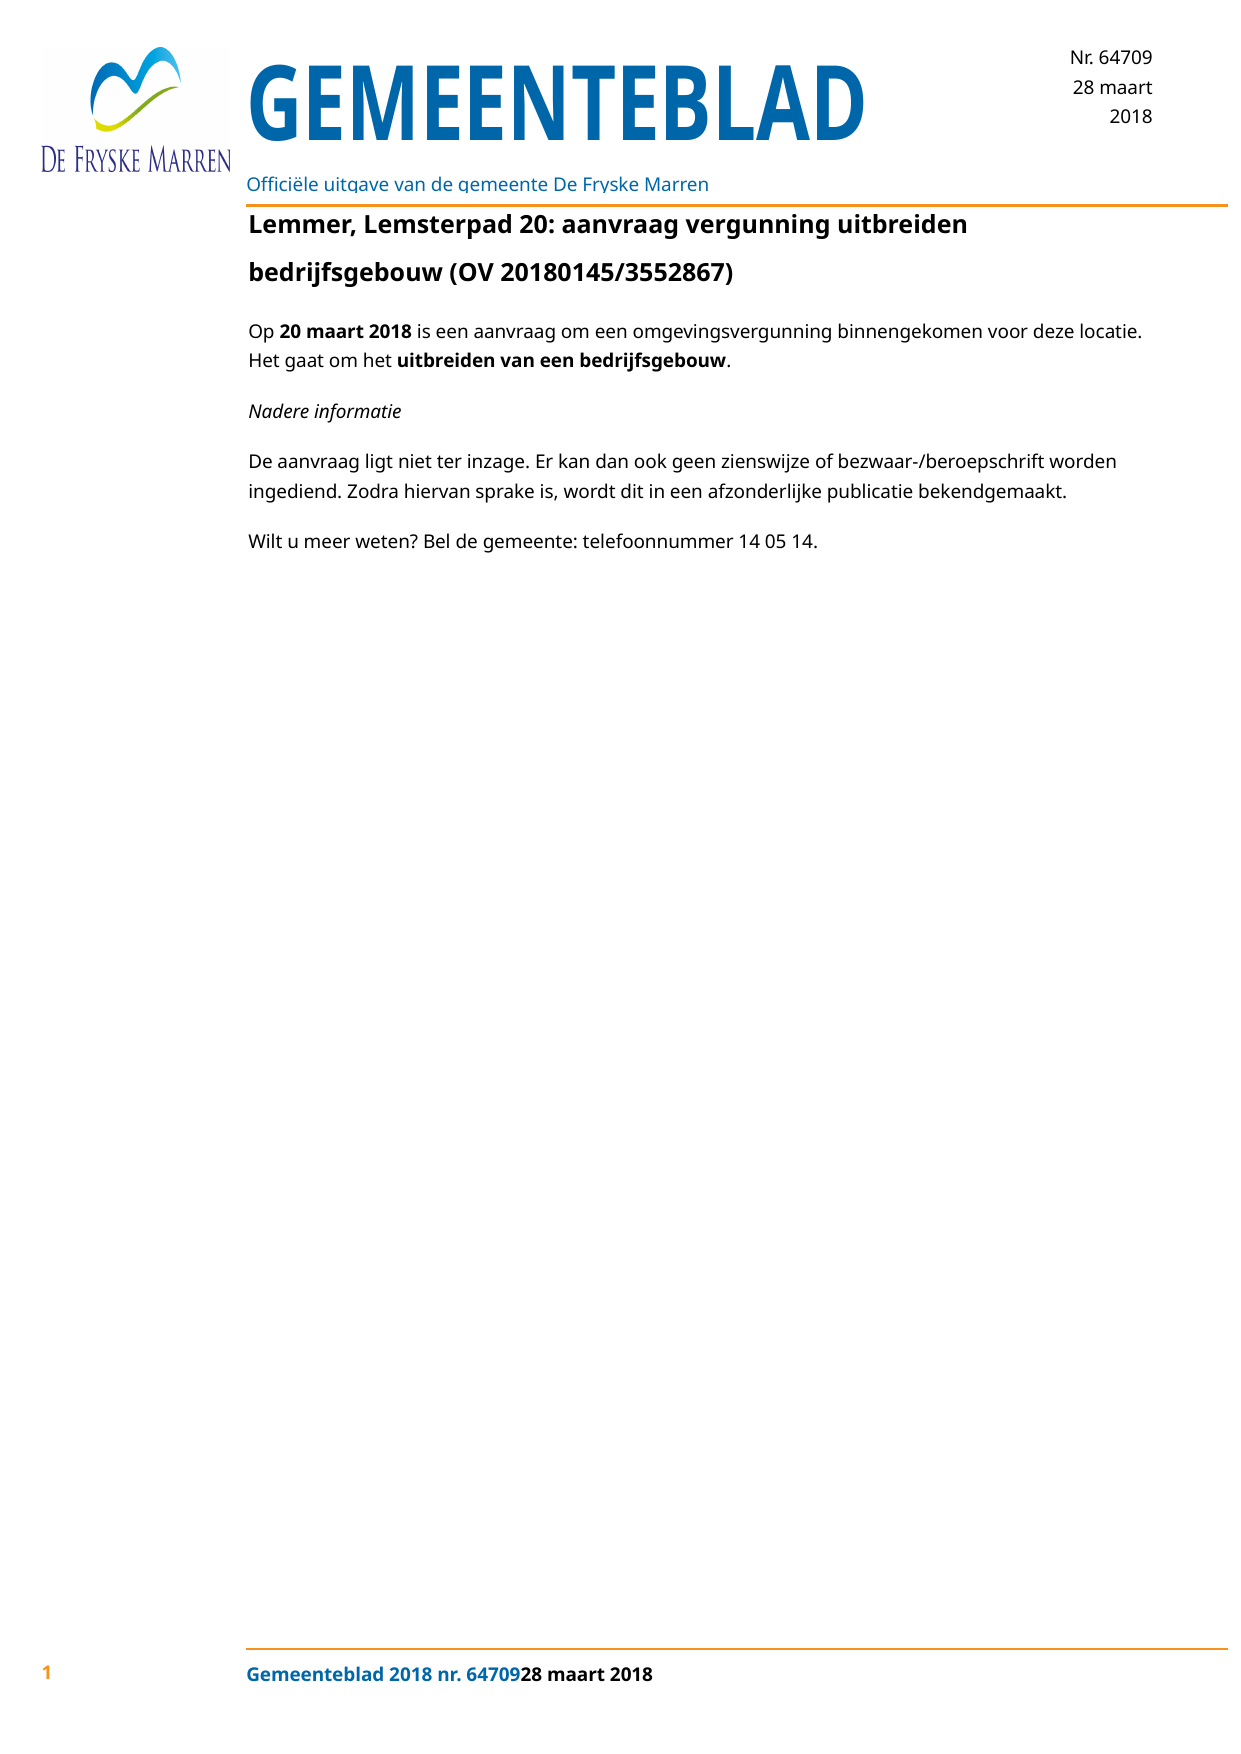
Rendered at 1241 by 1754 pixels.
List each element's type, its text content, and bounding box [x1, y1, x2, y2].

text De aanvraag ligt niet ter inzage. Er kan dan ook geen zienswijze of bezwaar-/beroepschrift worden ingediend. Zodra hiervan sprake is, wordt dit in een afzonderlijke publicatie bekendgemaakt. [248, 448, 1152, 504]
text Op 20 maart 2018 is een aanvraag om een omgevingsvergunning binnengekomen voor deze locatie. Het gaat om het uitbreiden van een bedrijfsgebouw. [248, 318, 1152, 373]
text Lemmer, Lemsterpad 20: aanvraag vergunning uitbreiden bedrijfsgebouw (OV 20180145/3552867) [248, 207, 1152, 288]
picture [41, 47, 231, 172]
text Wilt u meer weten? Bel de gemeente: telefoonnummer 14 05 14. [248, 528, 1152, 554]
text Nadere informatie [248, 398, 1152, 424]
